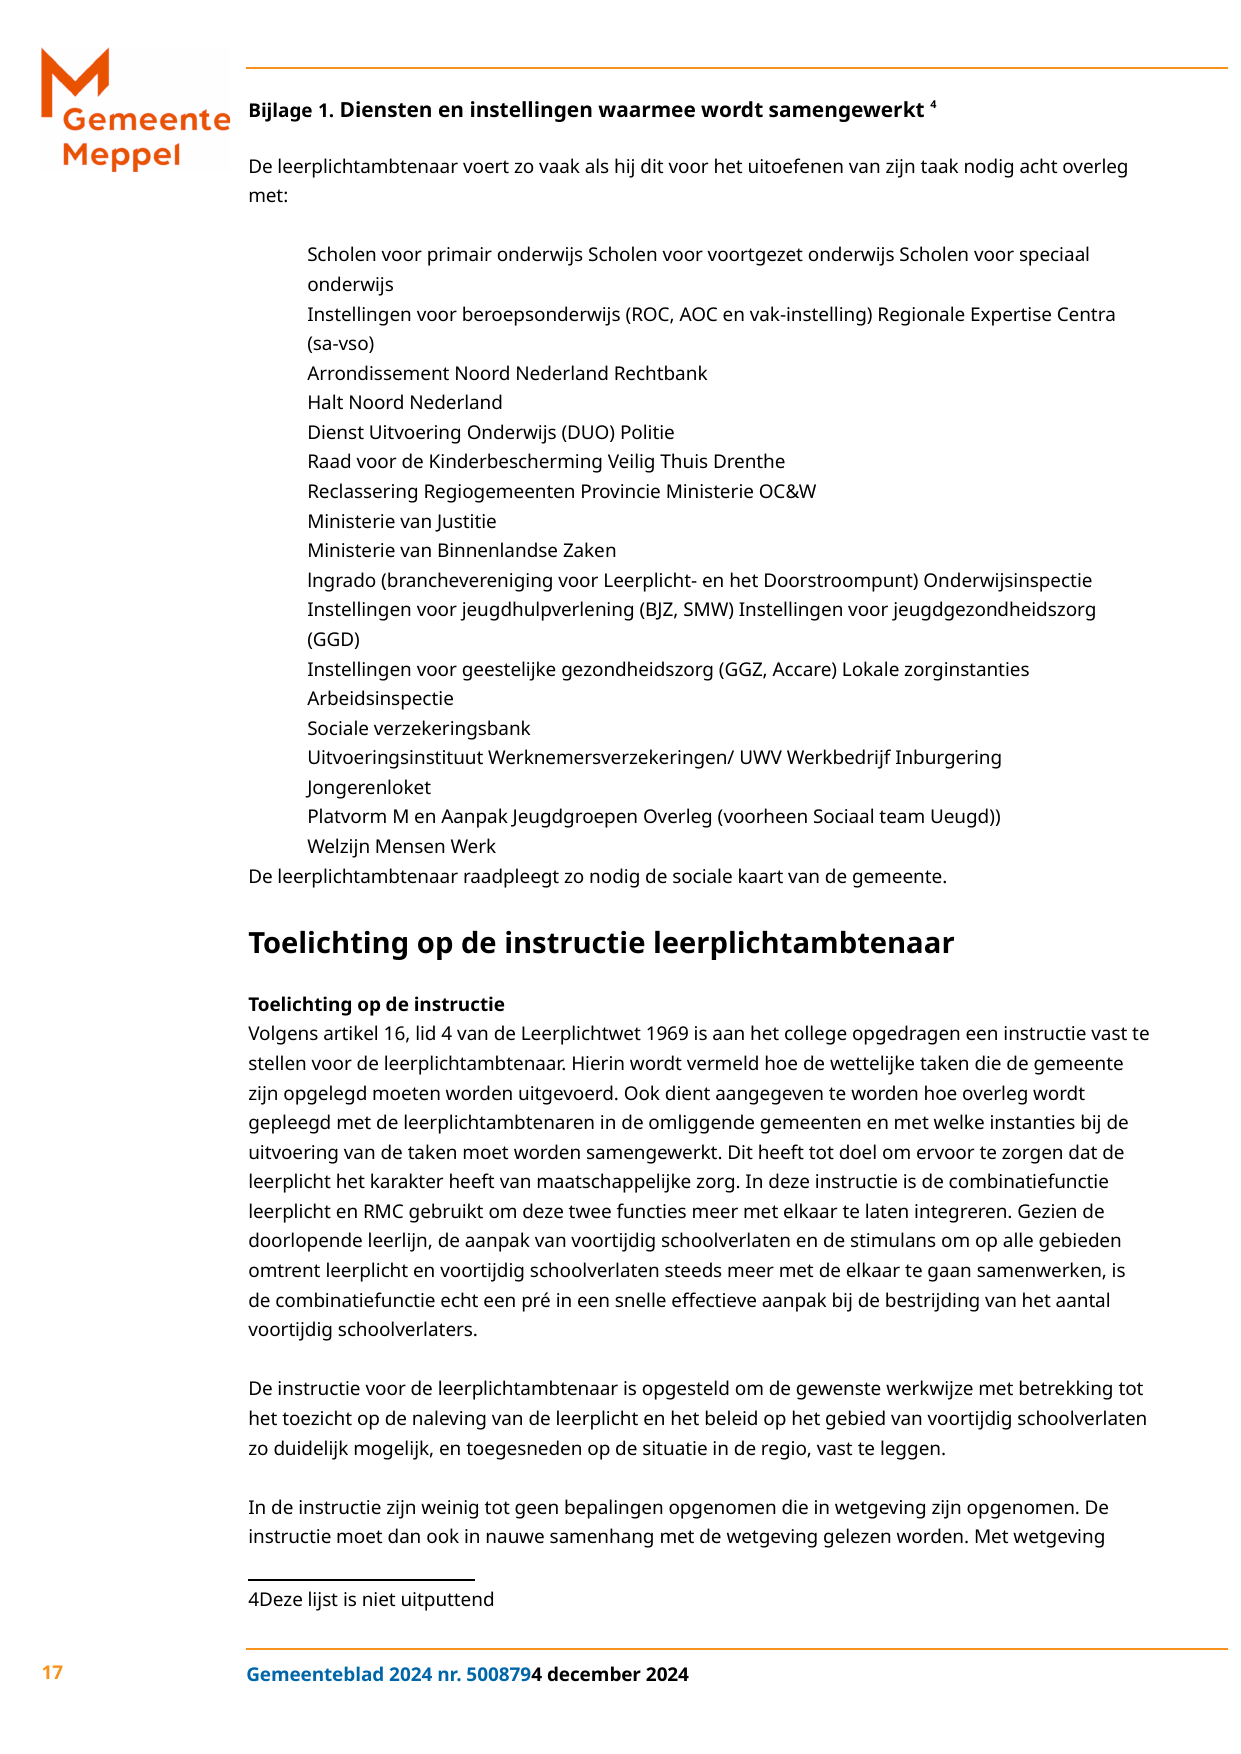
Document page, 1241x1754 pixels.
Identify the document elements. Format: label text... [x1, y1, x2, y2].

text Toelichting op de instructie leerplichtambtenaar [248, 922, 1152, 962]
list lngrado (branchevereniging voor Leerplicht- en het Doorstroompunt) Onderwijsinspectie [248, 567, 1152, 593]
list Dienst Uitvoering Onderwijs (DUO) Politie [248, 419, 1152, 445]
list Instellingen voor jeugdhulpverlening (BJZ, SMW) Instellingen voor jeugdgezondheidszorg (GGD) [248, 597, 1152, 652]
list Welzijn Mensen Werk [248, 833, 1152, 859]
list Jongerenloket [248, 774, 1152, 800]
text Toelichting op de instructie [248, 991, 1152, 1017]
list Scholen voor primair onderwijs Scholen voor voortgezet onderwijs Scholen voor speciaal onderwijs [248, 242, 1152, 297]
picture [41, 47, 231, 172]
list Arrondissement Noord Nederland Rechtbank [248, 360, 1152, 386]
text Deze lijst is niet uitputtend [248, 1586, 1152, 1612]
text De leerplichtambtenaar voert zo vaak als hij dit voor het uitoefenen van zijn taak nodig acht overleg met: [248, 153, 1152, 208]
list Ministerie van Justitie [248, 508, 1152, 534]
list Instellingen voor geestelijke gezondheidszorg (GGZ, Accare) Lokale zorginstanties [248, 656, 1152, 682]
list Arbeidsinspectie [248, 685, 1152, 711]
list Uitvoeringsinstituut Werknemersverzekeringen/ UWV Werkbedrijf Inburgering [248, 744, 1152, 770]
list Halt Noord Nederland [248, 389, 1152, 415]
text De leerplichtambtenaar raadpleegt zo nodig de sociale kaart van de gemeente. [248, 863, 1152, 889]
list Platvorm M en Aanpak Jeugdgroepen Overleg (voorheen Sociaal team Ueugd)) [248, 804, 1152, 829]
text De instructie voor de leerplichtambtenaar is opgesteld om de gewenste werkwijze met betrekking tot het toezicht op de naleving van de leerplicht en het beleid op het gebied van voortijdig schoolverlaten zo duidelijk mogelijk, en toegesneden op de situatie in de regio, vast te leggen. [248, 1376, 1152, 1460]
text leerplicht en RMC gebruikt om deze twee functies meer met elkaar te laten integreren. Gezien de doorlopende leerlijn, de aanpak van voortijdig schoolverlaten en de stimulans om op alle gebieden omtrent leerplicht en voortijdig schoolverlaten steeds meer met de elkaar te gaan samenwerken, is de combinatiefunctie echt een pré in een snelle effectieve aanpak bij de bestrijding van het aantal voortijdig schoolverlaters. [248, 1198, 1152, 1342]
list Raad voor de Kinderbescherming Veilig Thuis Drenthe [248, 449, 1152, 474]
text In de instructie zijn weinig tot geen bepalingen opgenomen die in wetgeving zijn opgenomen. De instructie moet dan ook in nauwe samenhang met de wetgeving gelezen worden. Met wetgeving [248, 1494, 1152, 1549]
text Volgens artikel 16, lid 4 van de Leerplichtwet 1969 is aan het college opgedragen een instructie vast te stellen voor de leerplichtambtenaar. Hierin wordt vermeld hoe de wettelijke taken die de gemeente zijn opgelegd moeten worden uitgevoerd. Ook dient aangegeven te worden hoe overleg wordt gepleegd met de leerplichtambtenaren in de omliggende gemeenten en met welke instanties bij de uitvoering van de taken moet worden samengewerkt. Dit heeft tot doel om ervoor te zorgen dat de leerplicht het karakter heeft van maatschappelijke zorg. In deze instructie is de combinatiefunctie [248, 1021, 1152, 1194]
list Instellingen voor beroepsonderwijs (ROC, AOC en vak-instelling) Regionale Expertise Centra (sa-vso) [248, 301, 1152, 356]
list Ministerie van Binnenlandse Zaken [248, 537, 1152, 563]
list Sociale verzekeringsbank [248, 715, 1152, 741]
list Reclassering Regiogemeenten Provincie Ministerie OC&W [248, 478, 1152, 504]
text Bijlage 1. Diensten en instellingen waarmee wordt samengewerkt [248, 95, 1152, 123]
